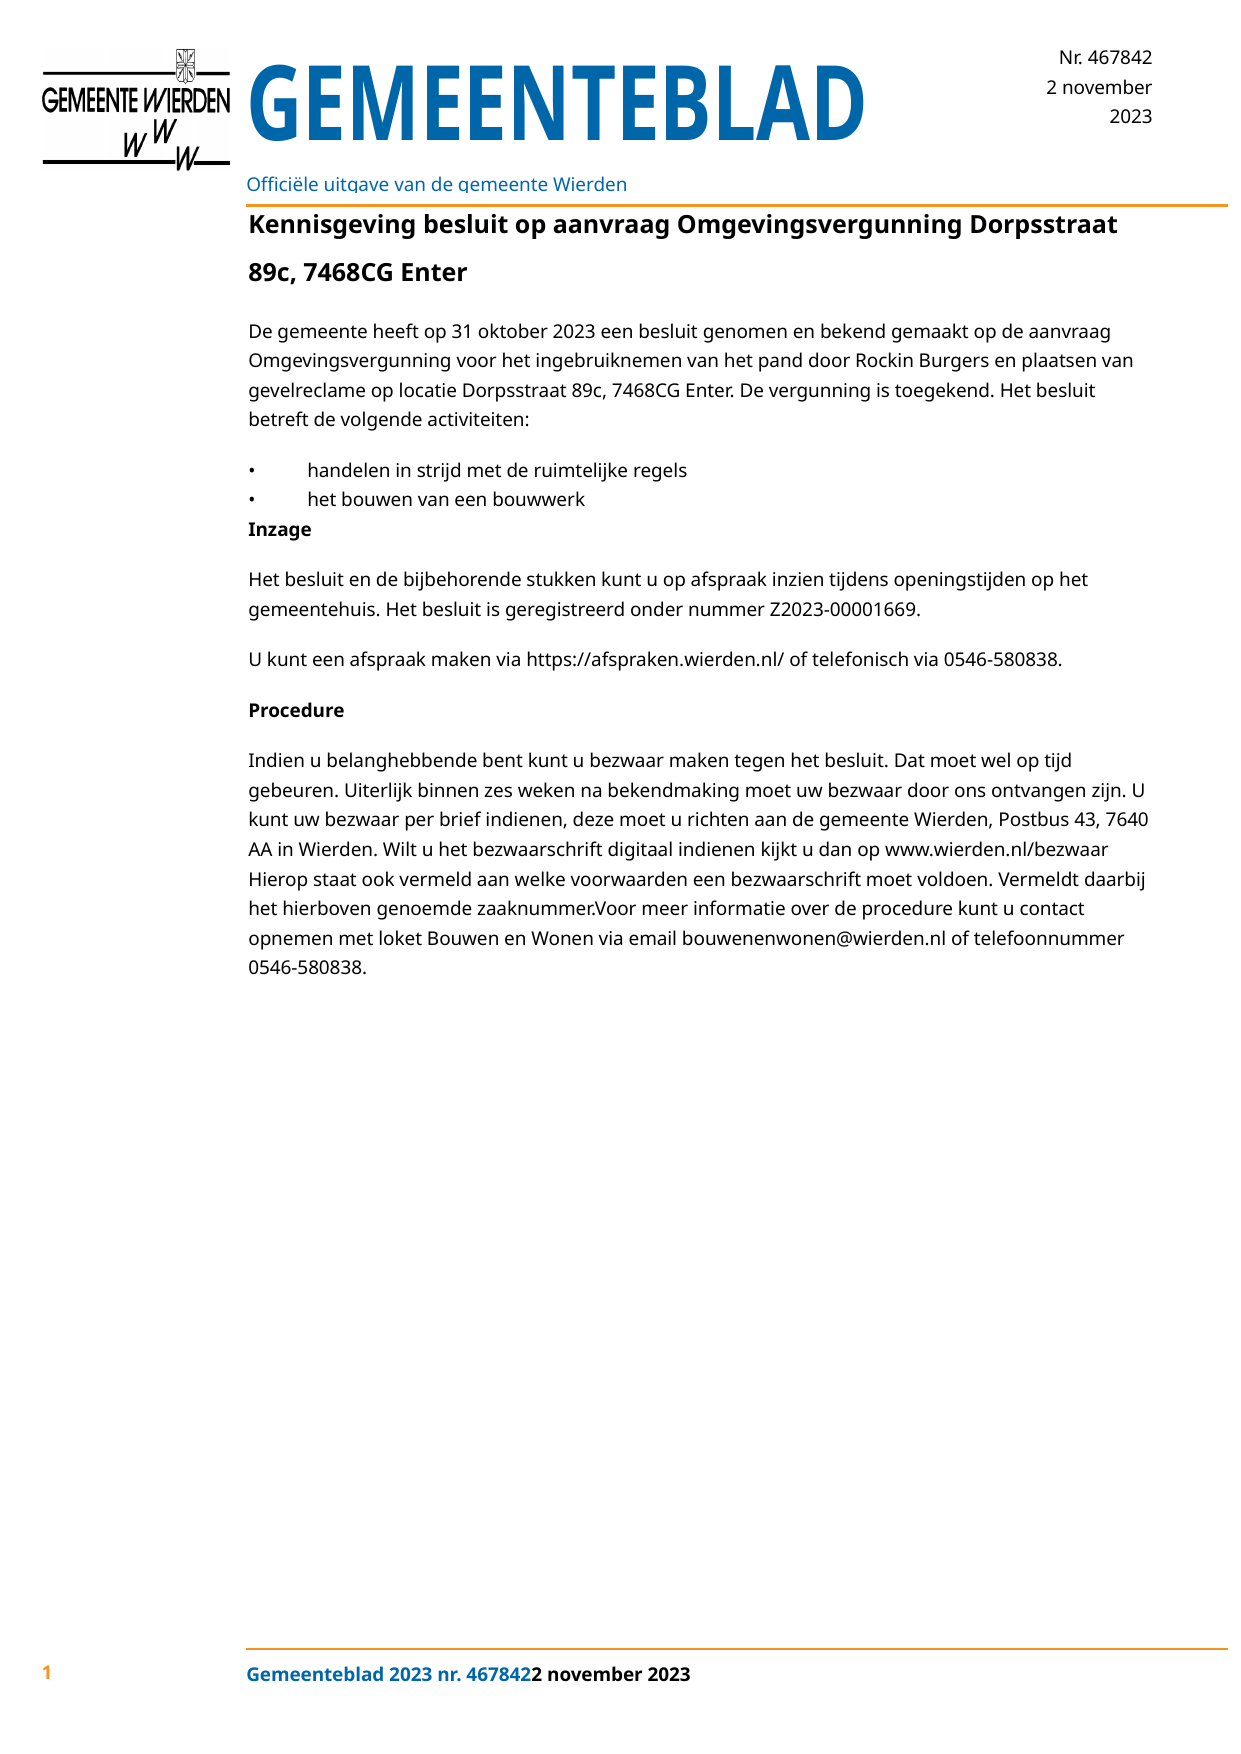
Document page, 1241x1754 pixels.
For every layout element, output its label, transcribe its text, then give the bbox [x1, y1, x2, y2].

list het bouwen van een bouwwerk [248, 487, 1152, 512]
text Kennisgeving besluit op aanvraag Omgevingsvergunning Dorpsstraat 89c, 7468CG Enter [248, 207, 1152, 288]
text Het besluit en de bijbehorende stukken kunt u op afspraak inzien tijdens openingstijden op het gemeentehuis. Het besluit is geregistreerd onder nummer Z2023-00001669. [248, 567, 1152, 622]
text De gemeente heeft op 31 oktober 2023 een besluit genomen en bekend gemaakt op de aanvraag Omgevingsvergunning voor het ingebruiknemen van het pand door Rockin Burgers en plaatsen van gevelreclame op locatie Dorpsstraat 89c, 7468CG Enter. De vergunning is toegekend. Het besluit betreft de volgende activiteiten: [248, 318, 1152, 432]
text Indien u belanghebbende bent kunt u bezwaar maken tegen het besluit. Dat moet wel op tijd gebeuren. Uiterlijk binnen zes weken na bekendmaking moet uw bezwaar door ons ontvangen zijn. U kunt uw bezwaar per brief indienen, deze moet u richten aan de gemeente Wierden, Postbus 43, 7640 AA in Wierden. Wilt u het bezwaarschrift digitaal indienen kijkt u dan op www.wierden.nl/bezwaar Hierop staat ook vermeld aan welke voorwaarden een bezwaarschrift moet voldoen. Vermeldt daarbij het hierboven genoemde zaaknummer.Voor meer informatie over de procedure kunt u contact opnemen met loket Bouwen en Wonen via email bouwenenwonen@wierden.nl of telefoonnummer 0546-580838. [248, 747, 1152, 980]
list handelen in strijd met de ruimtelijke regels [248, 457, 1152, 483]
text Inzage [248, 516, 1152, 542]
text Procedure [248, 697, 1152, 723]
text U kunt een afspraak maken via https://afspraken.wierden.nl/ of telefonisch via 0546-580838. [248, 647, 1152, 672]
picture [41, 47, 231, 172]
